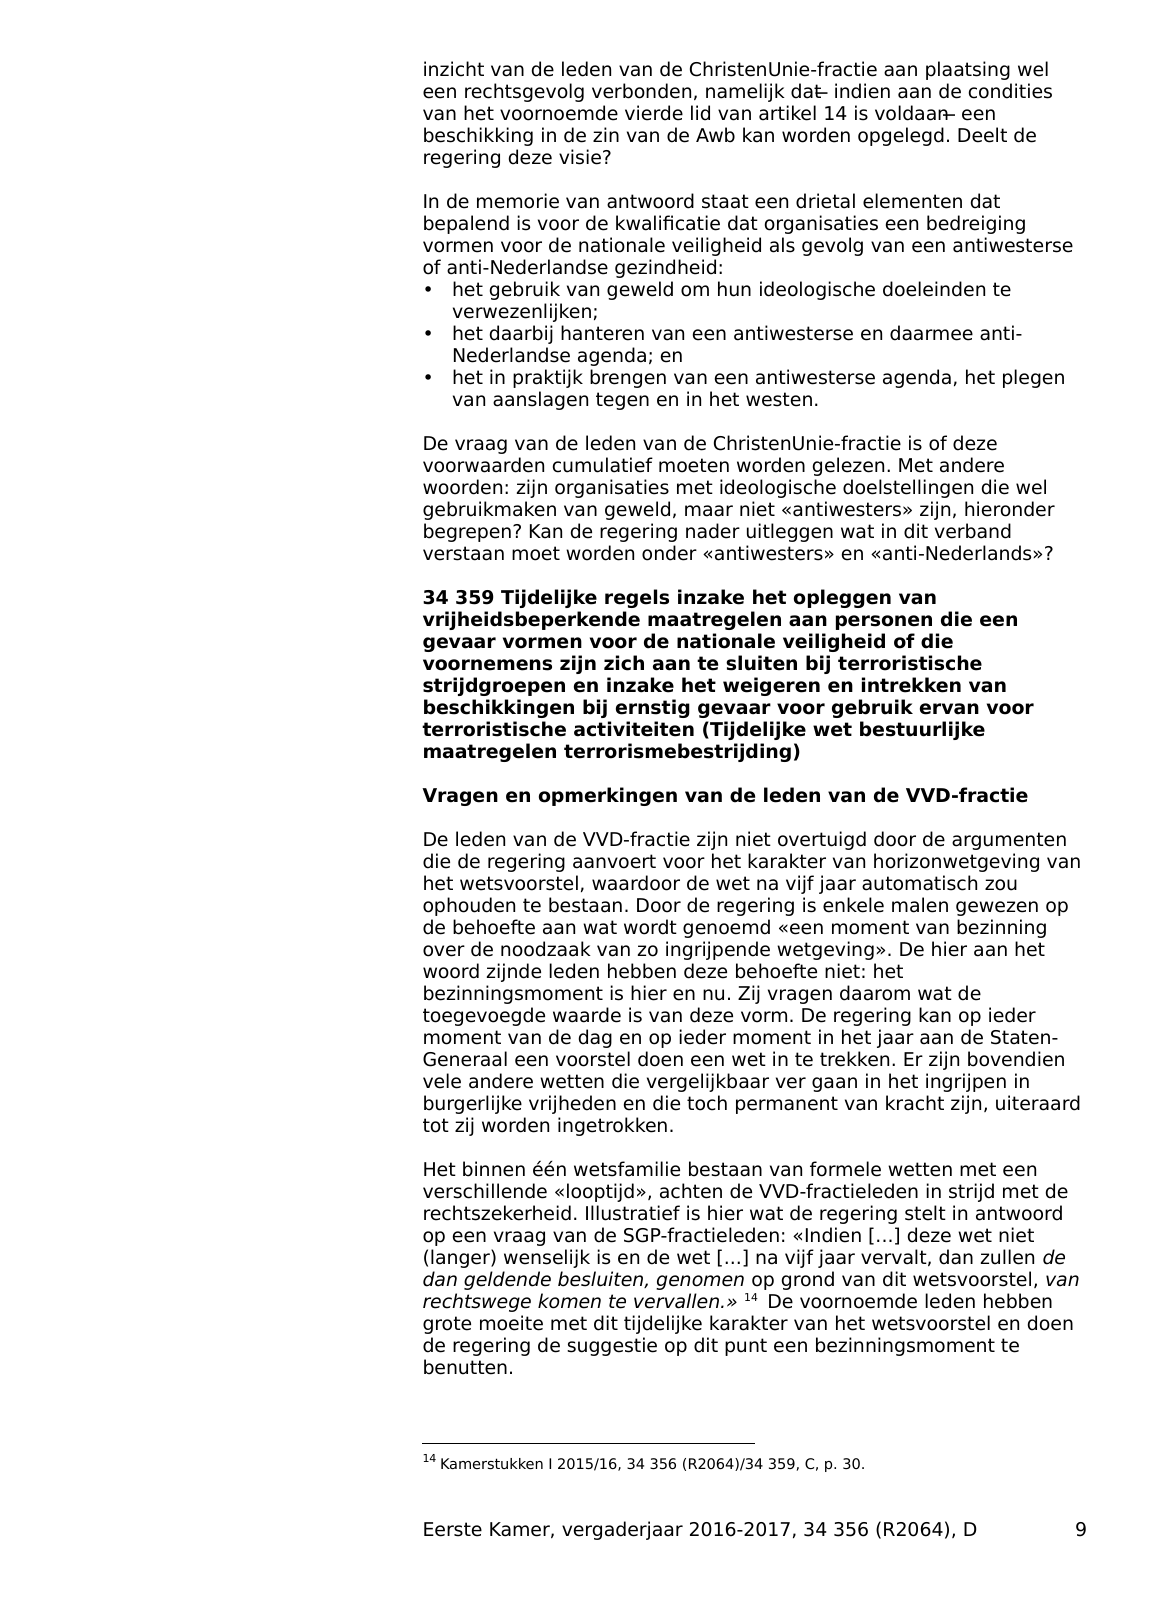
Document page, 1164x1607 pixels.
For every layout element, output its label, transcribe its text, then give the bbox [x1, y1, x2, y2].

text • het in praktijk brengen van een antiwesterse agenda, het plegen van aanslagen tegen en in het westen. [422, 367, 1087, 411]
text Het binnen één wetsfamilie bestaan van formele wetten met een verschillende «looptijd», achten de VVD-fractieleden in strijd met de rechtszekerheid. Illustratief is hier wat de regering stelt in antwoord op een vraag van de SGP-fractieleden: «Indien [...] deze wet niet (langer) wenselijk is en de wet [...] na vijf jaar vervalt, dan zullen de dan geldende besluiten, genomen op grond van dit wetsvoorstel, van rechtswege komen te vervallen.» De voornoemde leden hebben grote moeite met dit tijdelijke karakter van het wetsvoorstel en doen de regering de suggestie op dit punt een bezinningsmoment te benutten. [422, 1159, 1087, 1379]
text • het daarbij hanteren van een antiwesterse en daarmee anti-Nederlandse agenda; en [422, 323, 1087, 367]
text • het gebruik van geweld om hun ideologische doeleinden te verwezenlijken; [422, 279, 1087, 323]
subtitle 34 359 Tijdelijke regels inzake het opleggen van vrijheidsbeperkende maatregelen aan personen die een gevaar vormen voor de nationale veiligheid of die voornemens zijn zich aan te sluiten bij terroristische strijdgroepen en inzake het weigeren en intrekken van beschikkingen bij ernstig gevaar voor gebruik ervan voor terroristische activiteiten (Tijdelijke wet bestuurlijke maatregelen terrorismebestrijding) [422, 587, 1087, 763]
subtitle Vragen en opmerkingen van de leden van de VVD-fractie [422, 785, 1087, 807]
text De vraag van de leden van de ChristenUnie-fractie is of deze voorwaarden cumulatief moeten worden gelezen. Met andere woorden: zijn organisaties met ideologische doelstellingen die wel gebruikmaken van geweld, maar niet «antiwesters» zijn, hieronder begrepen? Kan de regering nader uitleggen wat in dit verband verstaan moet worden onder «antiwesters» en «anti-Nederlands»? [422, 433, 1087, 565]
text De leden van de VVD-fractie zijn niet overtuigd door de argumenten die de regering aanvoert voor het karakter van horizonwetgeving van het wetsvoorstel, waardoor de wet na vijf jaar automatisch zou ophouden te bestaan. Door de regering is enkele malen gewezen op de behoefte aan wat wordt genoemd «een moment van bezinning over de noodzaak van zo ingrijpende wetgeving». De hier aan het woord zijnde leden hebben deze behoefte niet: het bezinningsmoment is hier en nu. Zij vragen daarom wat de toegevoegde waarde is van deze vorm. De regering kan op ieder moment van de dag en op ieder moment in het jaar aan de Staten-Generaal een voorstel doen een wet in te trekken. Er zijn bovendien vele andere wetten die vergelijkbaar ver gaan in het ingrijpen in burgerlijke vrijheden en die toch permanent van kracht zijn, uiteraard tot zij worden ingetrokken. [422, 829, 1087, 1137]
text Kamerstukken I 2015/16, 34 356 (R2064)/34 359, C, p. 30. [422, 1452, 1087, 1474]
text In de memorie van antwoord staat een drietal elementen dat bepalend is voor de kwalificatie dat organisaties een bedreiging vormen voor de nationale veiligheid als gevolg van een antiwesterse of anti-Nederlandse gezindheid: [422, 191, 1087, 279]
text inzicht van de leden van de ChristenUnie-fractie aan plaatsing wel een rechtsgevolg verbonden, namelijk dat ̶ indien aan de condities van het voornoemde vierde lid van artikel 14 is voldaan ̶ een beschikking in de zin van de Awb kan worden opgelegd. Deelt de regering deze visie? [422, 59, 1087, 169]
